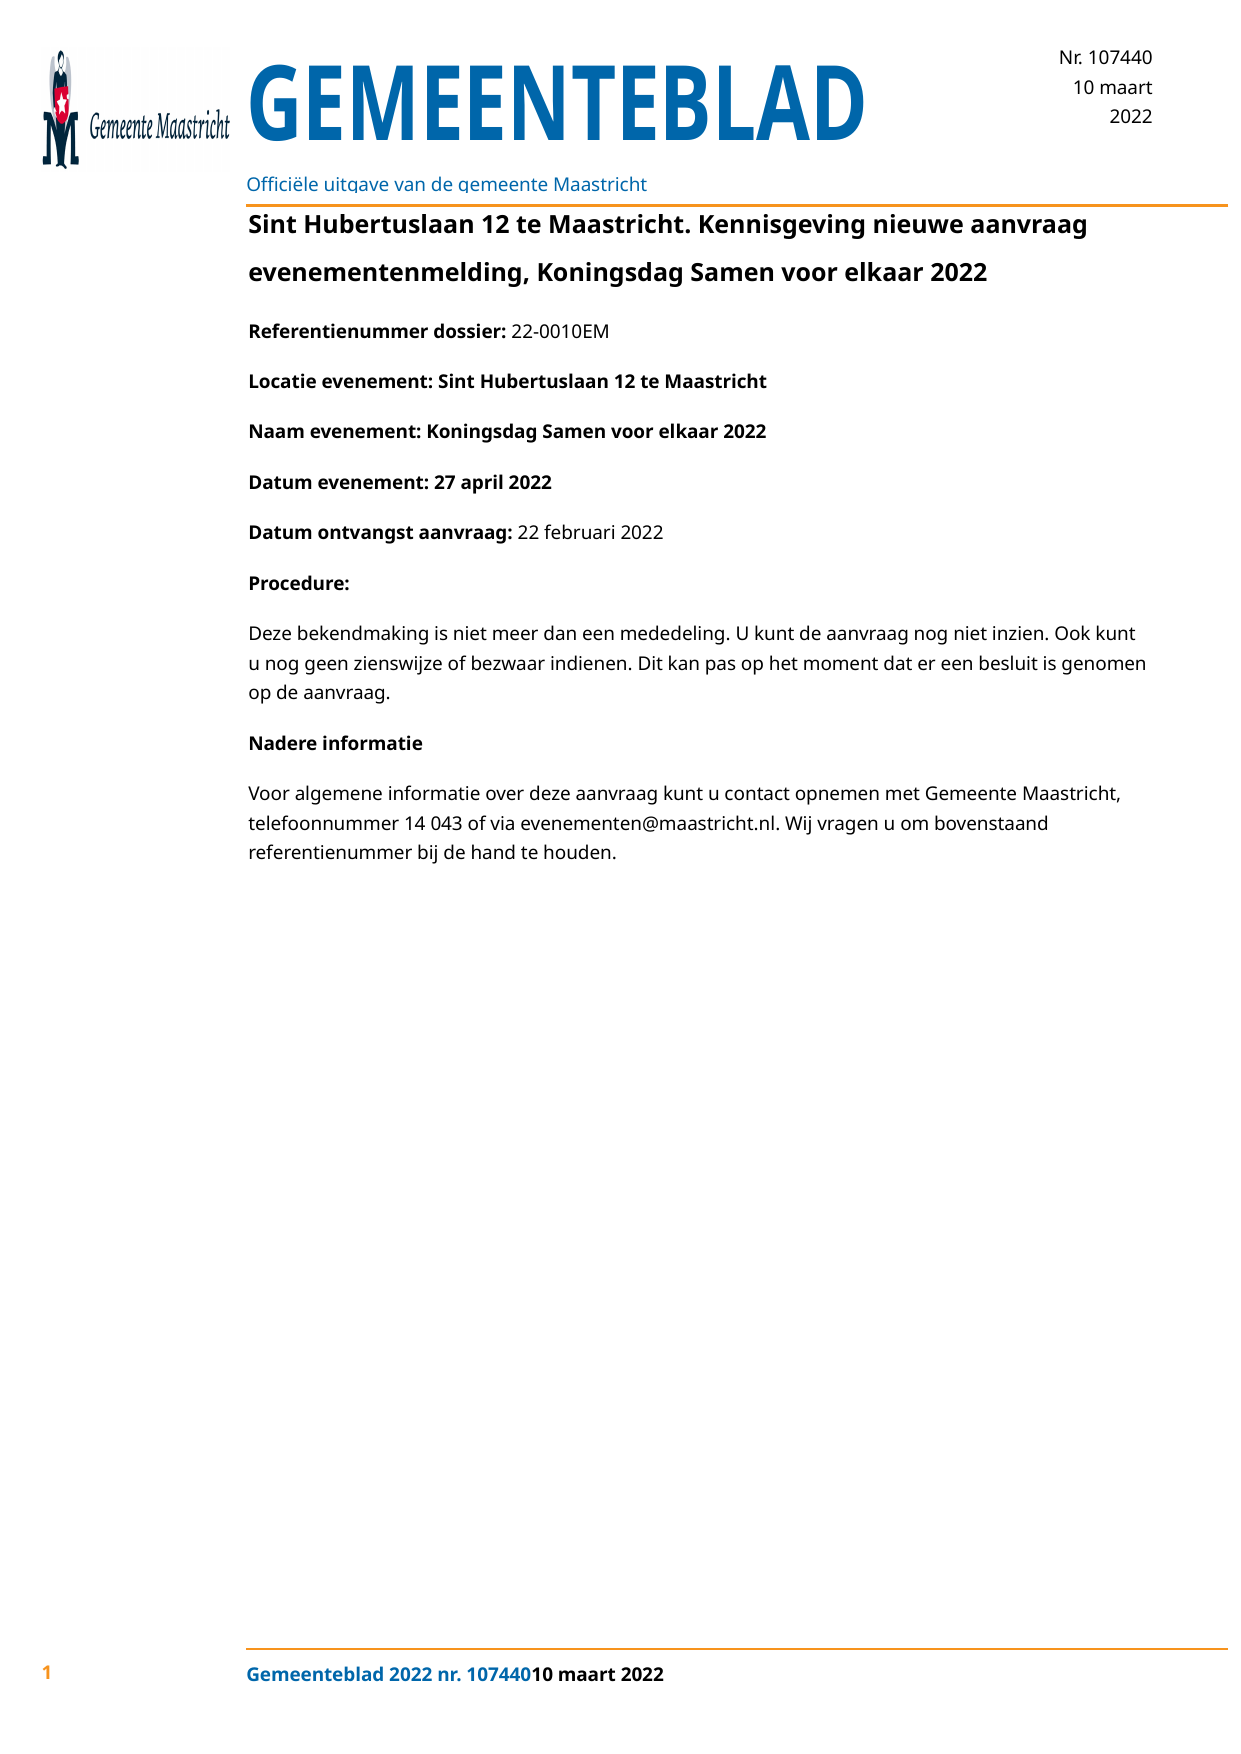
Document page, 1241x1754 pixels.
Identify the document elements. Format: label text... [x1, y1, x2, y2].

text Datum evenement: 27 april 2022 [248, 469, 1152, 495]
text Voor algemene informatie over deze aanvraag kunt u contact opnemen met Gemeente Maastricht, telefoonnummer 14 043 of via evenementen@maastricht.nl. Wij vragen u om bovenstaand referentienummer bij de hand te houden. [248, 780, 1152, 865]
text Deze bekendmaking is niet meer dan een mededeling. U kunt de aanvraag nog niet inzien. Ook kunt u nog geen zienswijze of bezwaar indienen. Dit kan pas op het moment dat er een besluit is genomen op de aanvraag. [248, 620, 1152, 705]
text Datum ontvangst aanvraag: 22 februari 2022 [248, 519, 1152, 545]
text Locatie evenement: Sint Hubertuslaan 12 te Maastricht [248, 368, 1152, 394]
text Referentienummer dossier: 22-0010EM [248, 318, 1152, 344]
text Sint Hubertuslaan 12 te Maastricht. Kennisgeving nieuwe aanvraag evenementenmelding, Koningsdag Samen voor elkaar 2022 [248, 207, 1152, 288]
picture [41, 47, 231, 172]
text Naam evenement: Koningsdag Samen voor elkaar 2022 [248, 419, 1152, 444]
text Nadere informatie [248, 730, 1152, 756]
text Procedure: [248, 570, 1152, 596]
